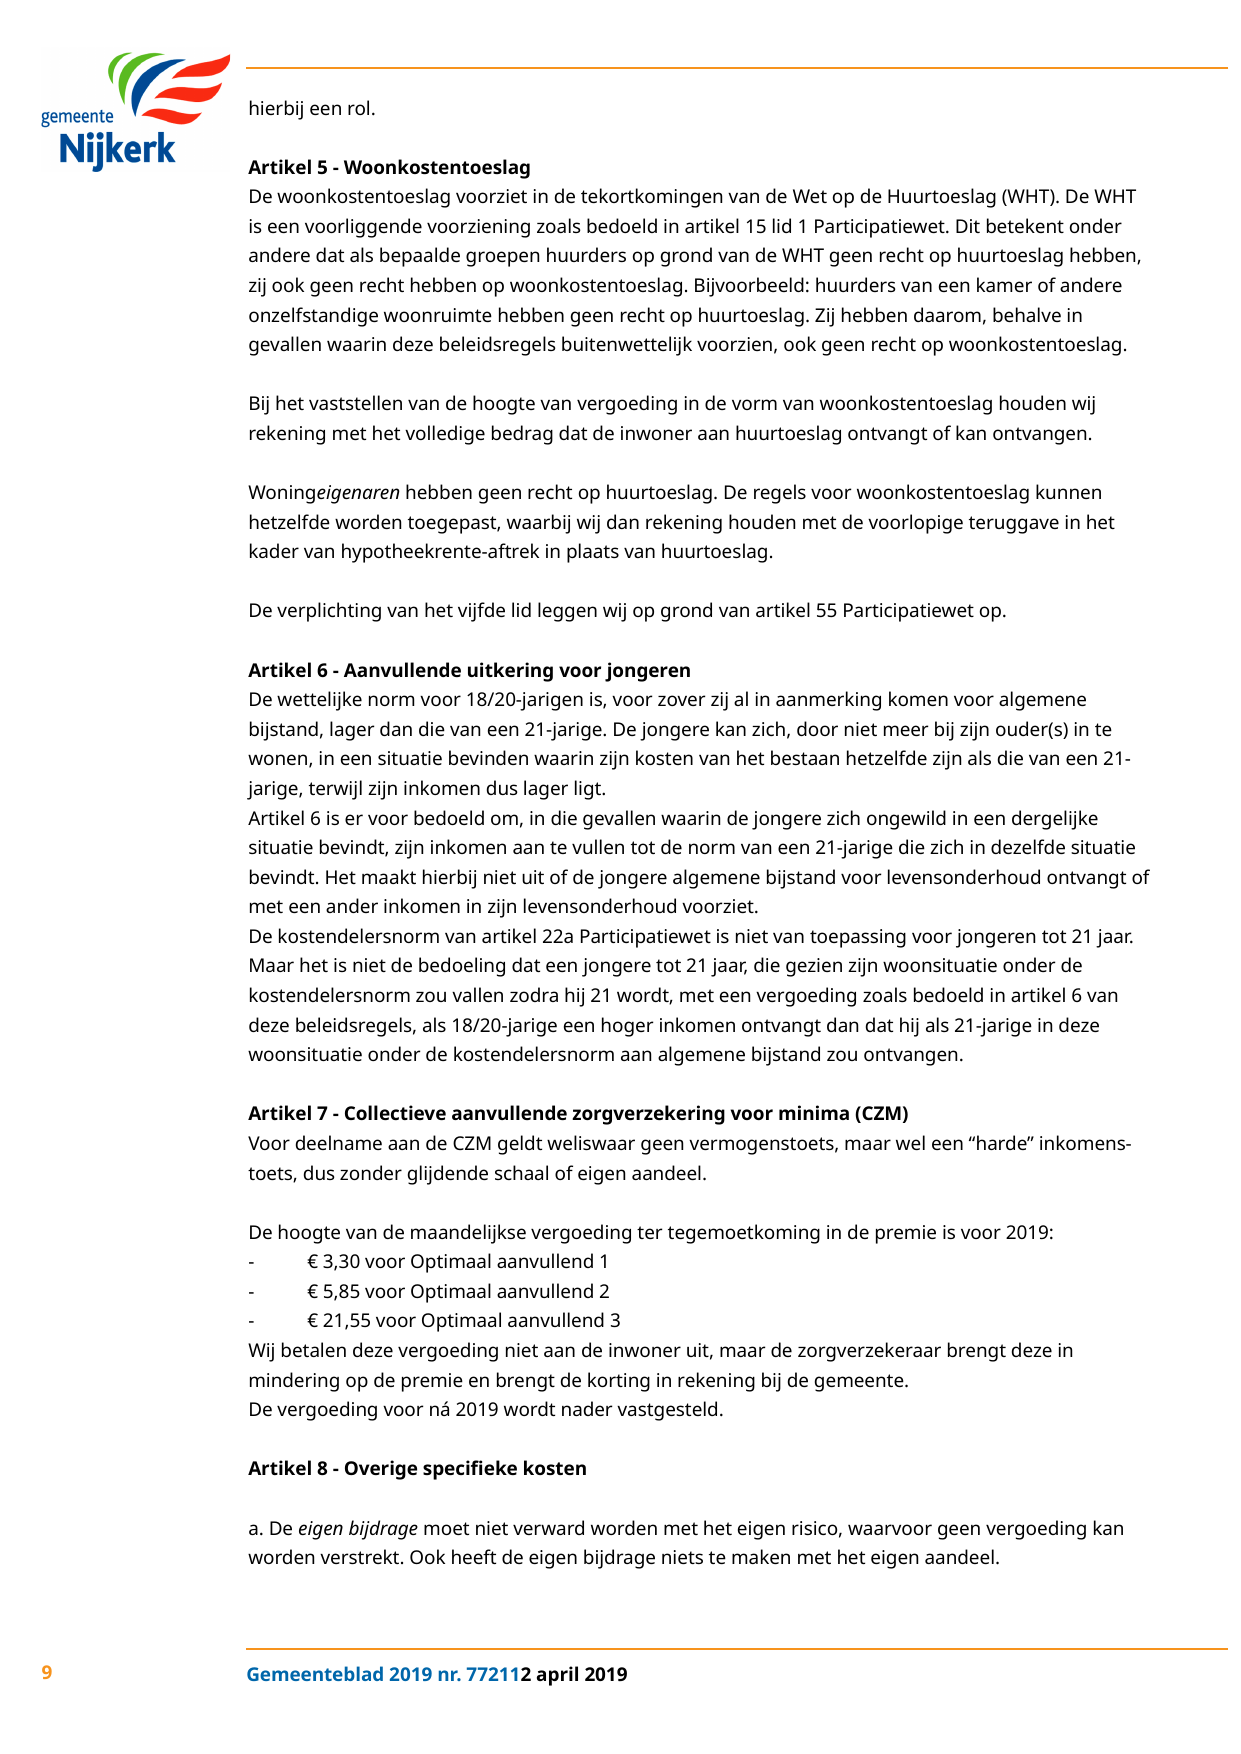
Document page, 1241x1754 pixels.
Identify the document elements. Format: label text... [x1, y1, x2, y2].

text Artikel 7 - Collectieve aanvullende zorgverzekering voor minima (CZM) [248, 1101, 1152, 1126]
text Artikel 6 - Aanvullende uitkering voor jongeren [248, 657, 1152, 683]
text hierbij een rol. [248, 95, 1152, 121]
text Bij het vaststellen van de hoogte van vergoeding in de vorm van woonkostentoeslag houden wij rekening met het volledige bedrag dat de inwoner aan huurtoeslag ontvangt of kan ontvangen. [248, 391, 1152, 446]
text De wettelijke norm voor 18/20-jarigen is, voor zover zij al in aanmerking komen voor algemene bijstand, lager dan die van een 21-jarige. De jongere kan zich, door niet meer bij zijn ouder(s) in te wonen, in een situatie bevinden waarin zijn kosten van het bestaan hetzelfde zijn als die van een 21-jarige, terwijl zijn inkomen dus lager ligt. [248, 686, 1152, 801]
text De hoogte van de maandelijkse vergoeding ter tegemoetkoming in de premie is voor 2019: [248, 1219, 1152, 1245]
text Voor deelname aan de CZM geldt weliswaar geen vermogenstoets, maar wel een “harde” inkomens-toets, dus zonder glijdende schaal of eigen aandeel. [248, 1130, 1152, 1186]
picture [41, 47, 231, 172]
text Artikel 8 - Overige specifieke kosten [248, 1456, 1152, 1481]
text Woningeigenaren hebben geen recht op huurtoeslag. De regels voor woonkostentoeslag kunnen hetzelfde worden toegepast, waarbij wij dan rekening houden met de voorlopige teruggave in het kader van hypotheekrente-aftrek in plaats van huurtoeslag. [248, 479, 1152, 564]
text De kostendelersnorm van artikel 22a Participatiewet is niet van toepassing voor jongeren tot 21 jaar. Maar het is niet de bedoeling dat een jongere tot 21 jaar, die gezien zijn woonsituatie onder de kostendelersnorm zou vallen zodra hij 21 wordt, met een vergoeding zoals bedoeld in artikel 6 van deze beleidsregels, als 18/20-jarige een hoger inkomen ontvangt dan dat hij als 21-jarige in deze woonsituatie onder de kostendelersnorm aan algemene bijstand zou ontvangen. [248, 923, 1152, 1067]
text Artikel 5 - Woonkostentoeslag [248, 154, 1152, 180]
text De vergoeding voor ná 2019 wordt nader vastgesteld. [248, 1396, 1152, 1422]
list € 5,85 voor Optimaal aanvullend 2 [248, 1278, 1152, 1304]
text De woonkostentoeslag voorziet in de tekortkomingen van de Wet op de Huurtoeslag (WHT). De WHT is een voorliggende voorziening zoals bedoeld in artikel 15 lid 1 Participatiewet. Dit betekent onder andere dat als bepaalde groepen huurders op grond van de WHT geen recht op huurtoeslag hebben, zij ook geen recht hebben op woonkostentoeslag. Bijvoorbeeld: huurders van een kamer of andere onzelfstandige woonruimte hebben geen recht op huurtoeslag. Zij hebben daarom, behalve in gevallen waarin deze beleidsregels buitenwettelijk voorzien, ook geen recht op woonkostentoeslag. [248, 183, 1152, 357]
text Wij betalen deze vergoeding niet aan de inwoner uit, maar de zorgverzekeraar brengt deze in mindering op de premie en brengt de korting in rekening bij de gemeente. [248, 1337, 1152, 1393]
text a. De eigen bijdrage moet niet verward worden met het eigen risico, waarvoor geen vergoeding kan worden verstrekt. Ook heeft de eigen bijdrage niets te maken met het eigen aandeel. [248, 1515, 1152, 1570]
text Artikel 6 is er voor bedoeld om, in die gevallen waarin de jongere zich ongewild in een dergelijke situatie bevindt, zijn inkomen aan te vullen tot de norm van een 21-jarige die zich in dezelfde situatie bevindt. Het maakt hierbij niet uit of de jongere algemene bijstand voor levensonderhoud ontvangt of met een ander inkomen in zijn levensonderhoud voorziet. [248, 805, 1152, 919]
list € 3,30 voor Optimaal aanvullend 1 [248, 1248, 1152, 1274]
list € 21,55 voor Optimaal aanvullend 3 [248, 1308, 1152, 1333]
text De verplichting van het vijfde lid leggen wij op grond van artikel 55 Participatiewet op. [248, 598, 1152, 623]
